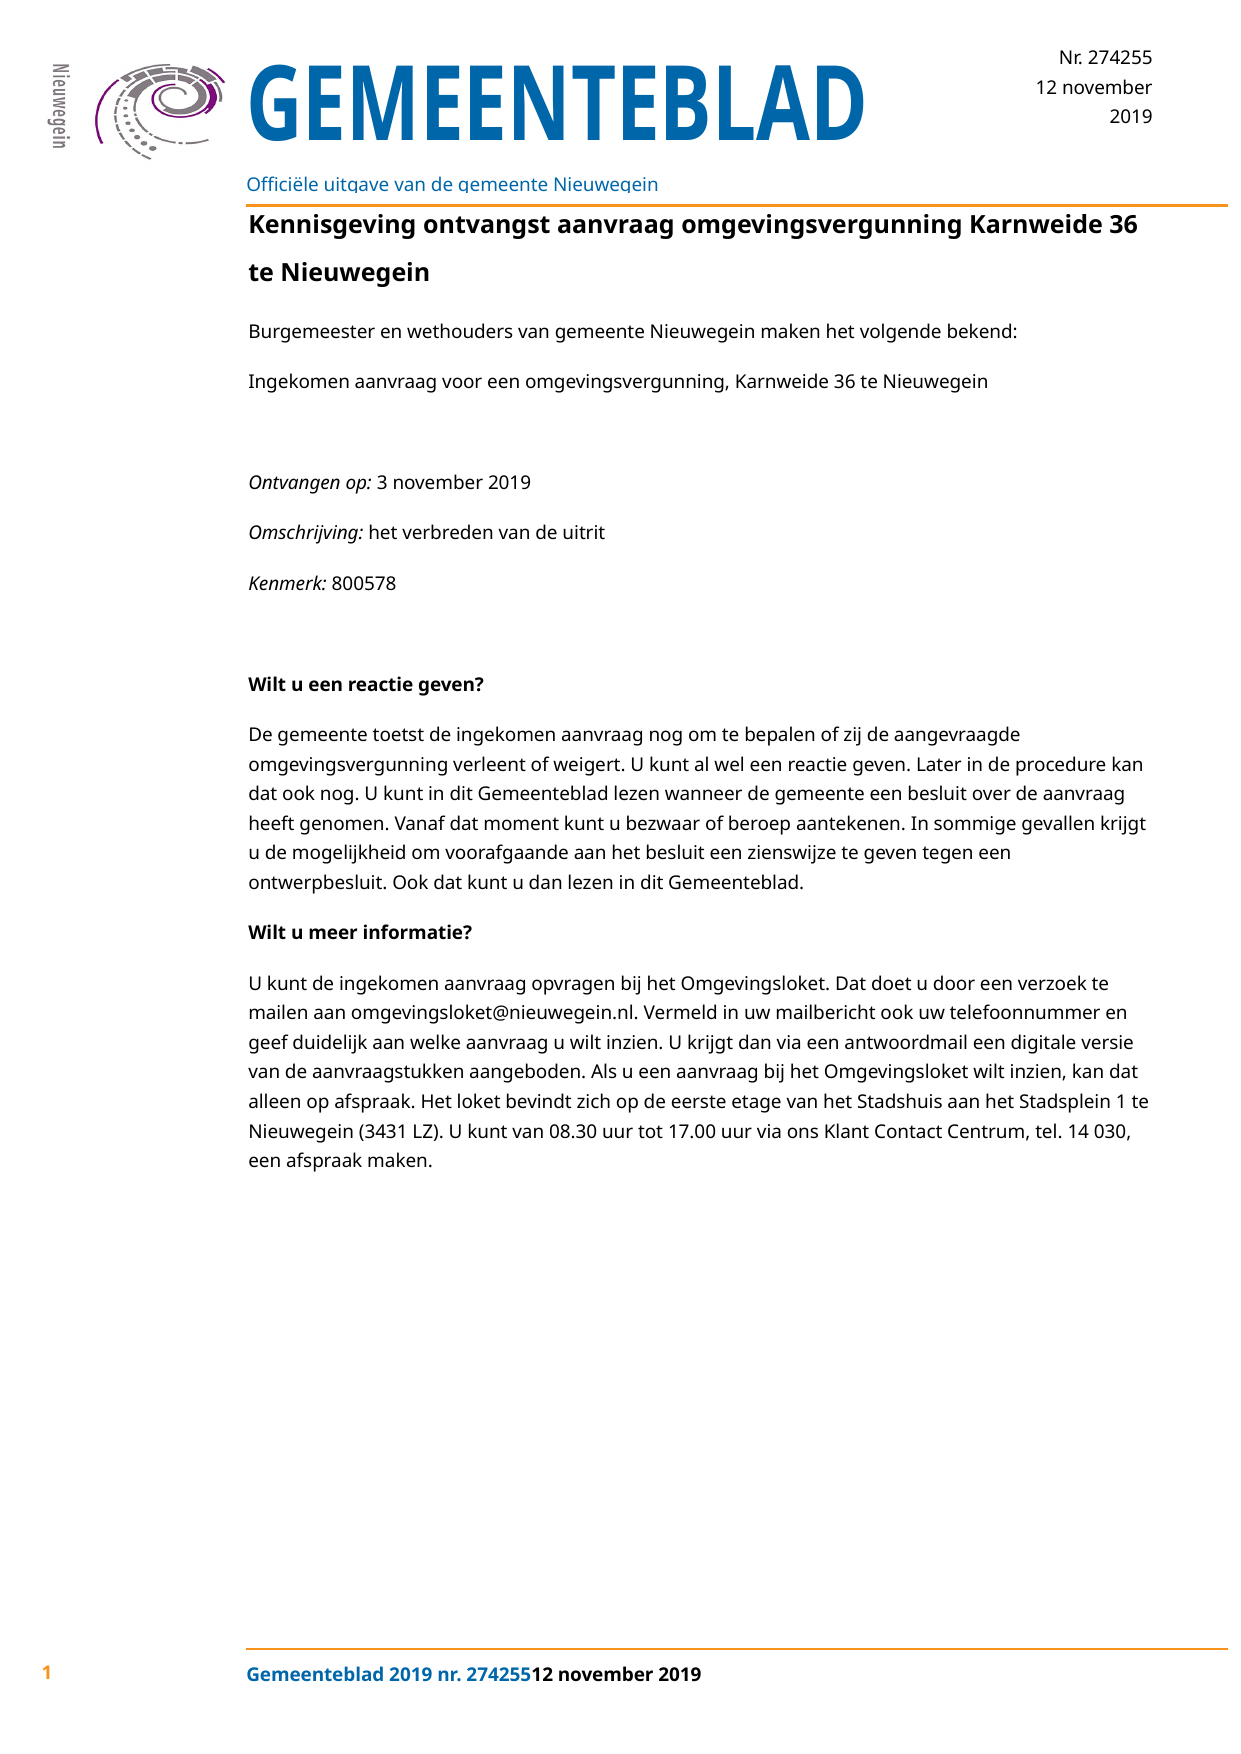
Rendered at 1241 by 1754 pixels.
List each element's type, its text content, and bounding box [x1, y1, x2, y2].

text Kenmerk: 800578 [248, 570, 1152, 596]
text De gemeente toetst de ingekomen aanvraag nog om te bepalen of zij de aangevraagde omgevingsvergunning verleent of weigert. U kunt al wel een reactie geven. Later in de procedure kan dat ook nog. U kunt in dit Gemeenteblad lezen wanneer de gemeente een besluit over de aanvraag heeft genomen. Vanaf dat moment kunt u bezwaar of beroep aantekenen. In sommige gevallen krijgt u de mogelijkheid om voorafgaande aan het besluit een zienswijze te geven tegen een ontwerpbesluit. Ook dat kunt u dan lezen in dit Gemeenteblad. [248, 721, 1152, 895]
text Ingekomen aanvraag voor een omgevingsvergunning, Karnweide 36 te Nieuwegein [248, 368, 1152, 394]
picture [41, 47, 231, 172]
text Wilt u een reactie geven? [248, 671, 1152, 697]
text U kunt de ingekomen aanvraag opvragen bij het Omgevingsloket. Dat doet u door een verzoek te mailen aan omgevingsloket@nieuwegein.nl. Vermeld in uw mailbericht ook uw telefoonnummer en geef duidelijk aan welke aanvraag u wilt inzien. U krijgt dan via een antwoordmail een digitale versie van de aanvraagstukken aangeboden. Als u een aanvraag bij het Omgevingsloket wilt inzien, kan dat alleen op afspraak. Het loket bevindt zich op de eerste etage van het Stadshuis aan het Stadsplein 1 te Nieuwegein (3431 LZ). U kunt van 08.30 uur tot 17.00 uur via ons Klant Contact Centrum, tel. 14 030, een afspraak maken. [248, 970, 1152, 1173]
text Omschrijving: het verbreden van de uitrit [248, 519, 1152, 545]
text Ontvangen op: 3 november 2019 [248, 469, 1152, 495]
text Kennisgeving ontvangst aanvraag omgevingsvergunning Karnweide 36 te Nieuwegein [248, 207, 1152, 288]
text Burgemeester en wethouders van gemeente Nieuwegein maken het volgende bekend: [248, 318, 1152, 344]
text Wilt u meer informatie? [248, 919, 1152, 945]
